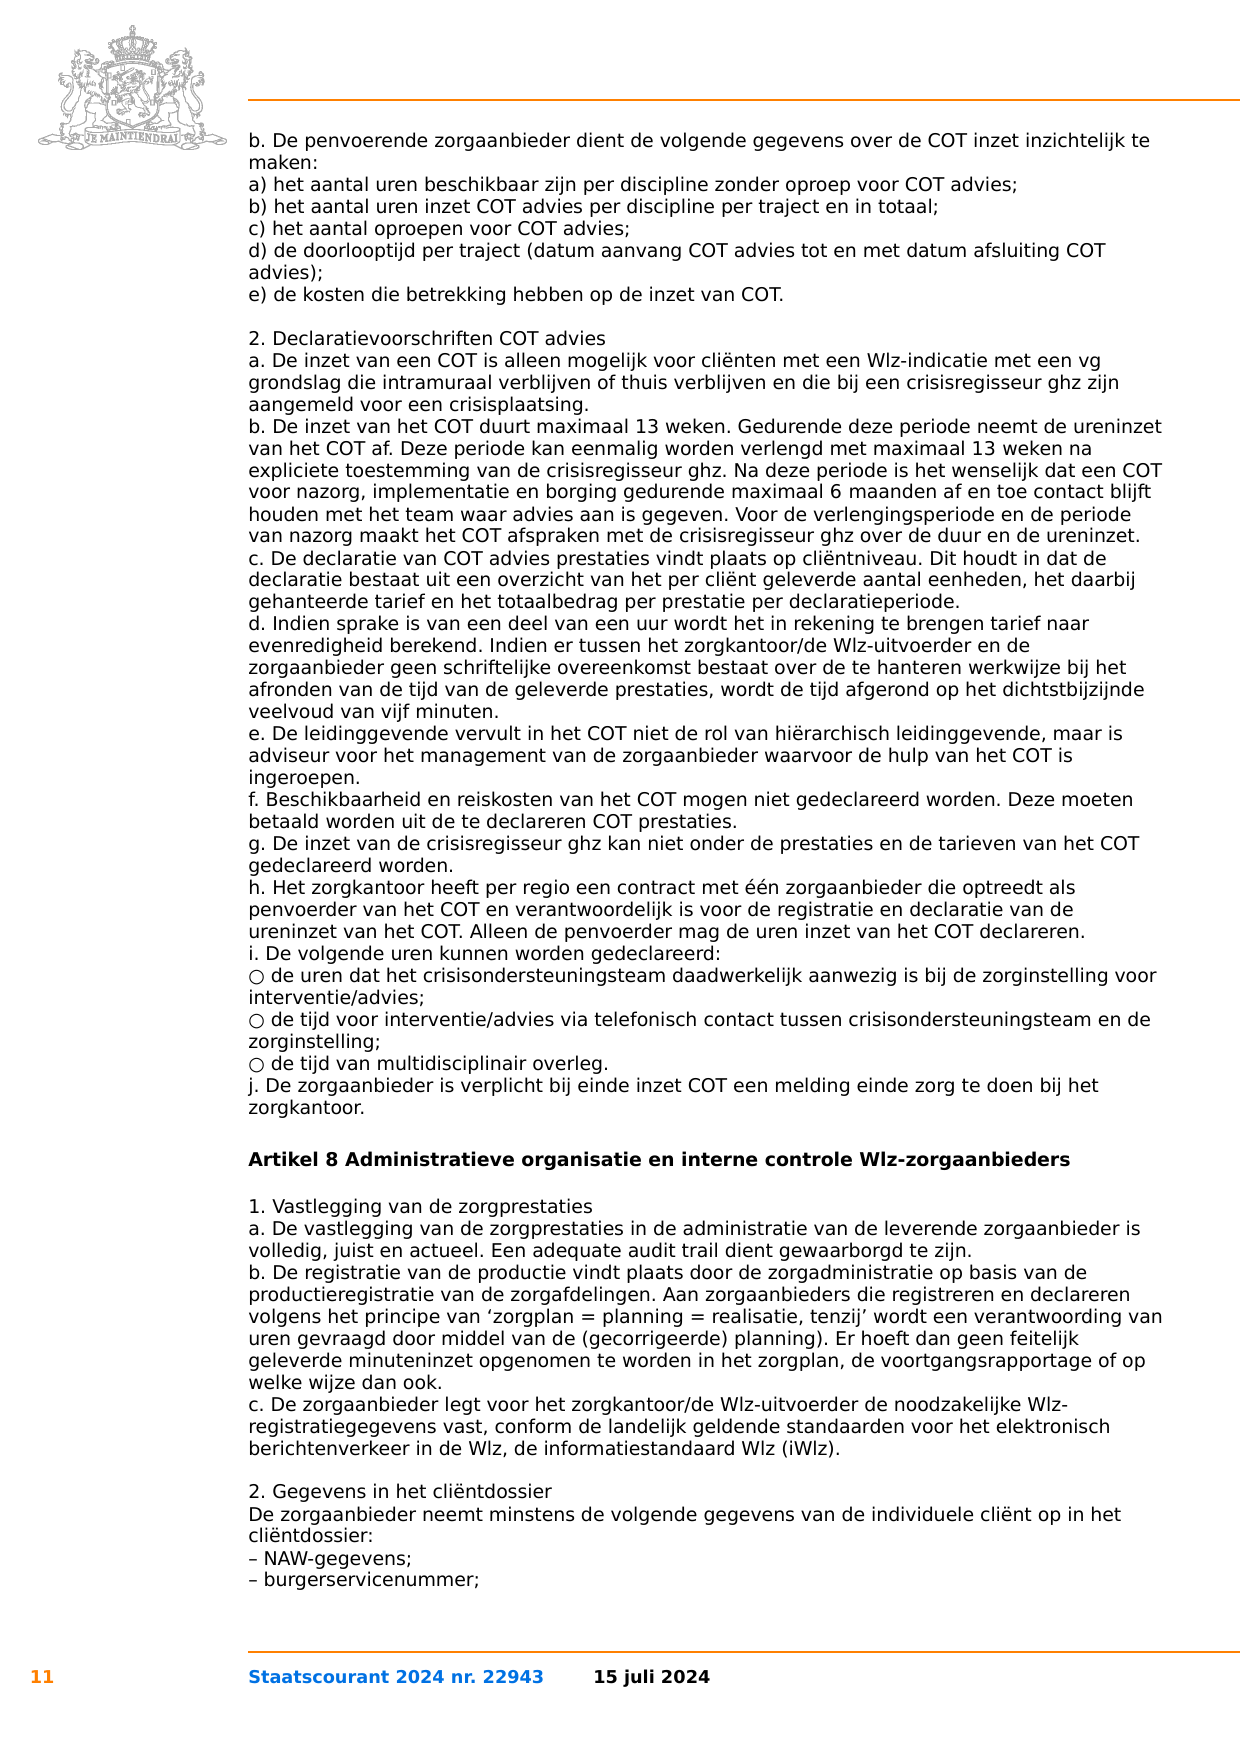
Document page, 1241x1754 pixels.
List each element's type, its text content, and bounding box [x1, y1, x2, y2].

text d. Indien sprake is van een deel van een uur wordt het in rekening te brengen tarief naar evenredigheid berekend. Indien er tussen het zorgkantoor/de Wlz-uitvoerder en de zorgaanbieder geen schriftelijke overeenkomst bestaat over de te hanteren werkwijze bij het afronden van de tijd van de geleverde prestaties, wordt de tijd afgerond op het dichtstbijzijnde veelvoud van vijf minuten. [248, 613, 1163, 723]
text j. De zorgaanbieder is verplicht bij einde inzet COT een melding einde zorg te doen bij het zorgkantoor. [248, 1075, 1163, 1119]
text De zorgaanbieder neemt minstens de volgende gegevens van de individuele cliënt op in het cliëntdossier: [248, 1503, 1163, 1547]
text a. De inzet van een COT is alleen mogelijk voor cliënten met een Wlz-indicatie met een vg grondslag die intramuraal verblijven of thuis verblijven en die bij een crisisregisseur ghz zijn aangemeld voor een crisisplaatsing. [248, 349, 1163, 416]
text a. De vastlegging van de zorgprestaties in de administratie van de leverende zorgaanbieder is volledig, juist en actueel. Een adequate audit trail dient gewaarborgd te zijn. [248, 1218, 1163, 1262]
text 2. Declaratievoorschriften COT advies [248, 328, 1163, 349]
text 1. Vastlegging van de zorgprestaties [248, 1196, 1163, 1218]
text c) het aantal oproepen voor COT advies; [248, 218, 1163, 240]
text e) de kosten die betrekking hebben op de inzet van COT. [248, 284, 1163, 306]
text ○ de uren dat het crisisondersteuningsteam daadwerkelijk aanwezig is bij de zorginstelling voor interventie/advies; [248, 965, 1163, 1009]
text f. Beschikbaarheid en reiskosten van het COT mogen niet gedeclareerd worden. Deze moeten betaald worden uit de te declareren COT prestaties. [248, 789, 1163, 833]
text c. De declaratie van COT advies prestaties vindt plaats op cliëntniveau. Dit houdt in dat de declaratie bestaat uit een overzicht van het per cliënt geleverde aantal eenheden, het daarbij gehanteerde tarief en het totaalbedrag per prestatie per declaratieperiode. [248, 547, 1163, 613]
text i. De volgende uren kunnen worden gedeclareerd: [248, 943, 1163, 965]
text e. De leidinggevende vervult in het COT niet de rol van hiërarchisch leidinggevende, maar is adviseur voor het management van de zorgaanbieder waarvoor de hulp van het COT is ingeroepen. [248, 723, 1163, 789]
text b. De registratie van de productie vindt plaats door de zorgadministratie op basis van de productieregistratie van de zorgafdelingen. Aan zorgaanbieders die registreren en declareren volgens het principe van ‘zorgplan = planning = realisatie, tenzij’ wordt een verantwoording van uren gevraagd door middel van de (gecorrigeerde) planning). Er hoeft dan geen feitelijk geleverde minuteninzet opgenomen te worden in het zorgplan, de voortgangsrapportage of op welke wijze dan ook. [248, 1262, 1163, 1394]
text a) het aantal uren beschikbaar zijn per discipline zonder oproep voor COT advies; [248, 174, 1163, 196]
text h. Het zorgkantoor heeft per regio een contract met één zorgaanbieder die optreedt als penvoerder van het COT en verantwoordelijk is voor de registratie en declaratie van de ureninzet van het COT. Alleen de penvoerder mag de uren inzet van het COT declareren. [248, 877, 1163, 943]
text ○ de tijd voor interventie/advies via telefonisch contact tussen crisisondersteuningsteam en de zorginstelling; [248, 1009, 1163, 1053]
text b. De inzet van het COT duurt maximaal 13 weken. Gedurende deze periode neemt de ureninzet van het COT af. Deze periode kan eenmalig worden verlengd met maximaal 13 weken na expliciete toestemming van de crisisregisseur ghz. Na deze periode is het wenselijk dat een COT voor nazorg, implementatie en borging gedurende maximaal 6 maanden af en toe contact blijft houden met het team waar advies aan is gegeven. Voor de verlengingsperiode en de periode van nazorg maakt het COT afspraken met de crisisregisseur ghz over de duur en de ureninzet. [248, 416, 1163, 547]
text b) het aantal uren inzet COT advies per discipline per traject en in totaal; [248, 196, 1163, 218]
subtitle Artikel 8 Administratieve organisatie en interne controle Wlz-zorgaanbieders [248, 1149, 1163, 1171]
picture [38, 25, 227, 150]
text 2. Gegevens in het cliëntdossier [248, 1481, 1163, 1503]
text b. De penvoerende zorgaanbieder dient de volgende gegevens over de COT inzet inzichtelijk te maken: [248, 130, 1163, 174]
text – burgerservicenummer; [248, 1569, 1163, 1591]
text c. De zorgaanbieder legt voor het zorgkantoor/de Wlz-uitvoerder de noodzakelijke Wlz-registratiegegevens vast, conform de landelijk geldende standaarden voor het elektronisch berichtenverkeer in de Wlz, de informatiestandaard Wlz (iWlz). [248, 1394, 1163, 1459]
text d) de doorlooptijd per traject (datum aanvang COT advies tot en met datum afsluiting COT advies); [248, 240, 1163, 284]
text g. De inzet van de crisisregisseur ghz kan niet onder de prestaties en de tarieven van het COT gedeclareerd worden. [248, 833, 1163, 877]
text ○ de tijd van multidisciplinair overleg. [248, 1053, 1163, 1075]
text – NAW-gegevens; [248, 1547, 1163, 1569]
